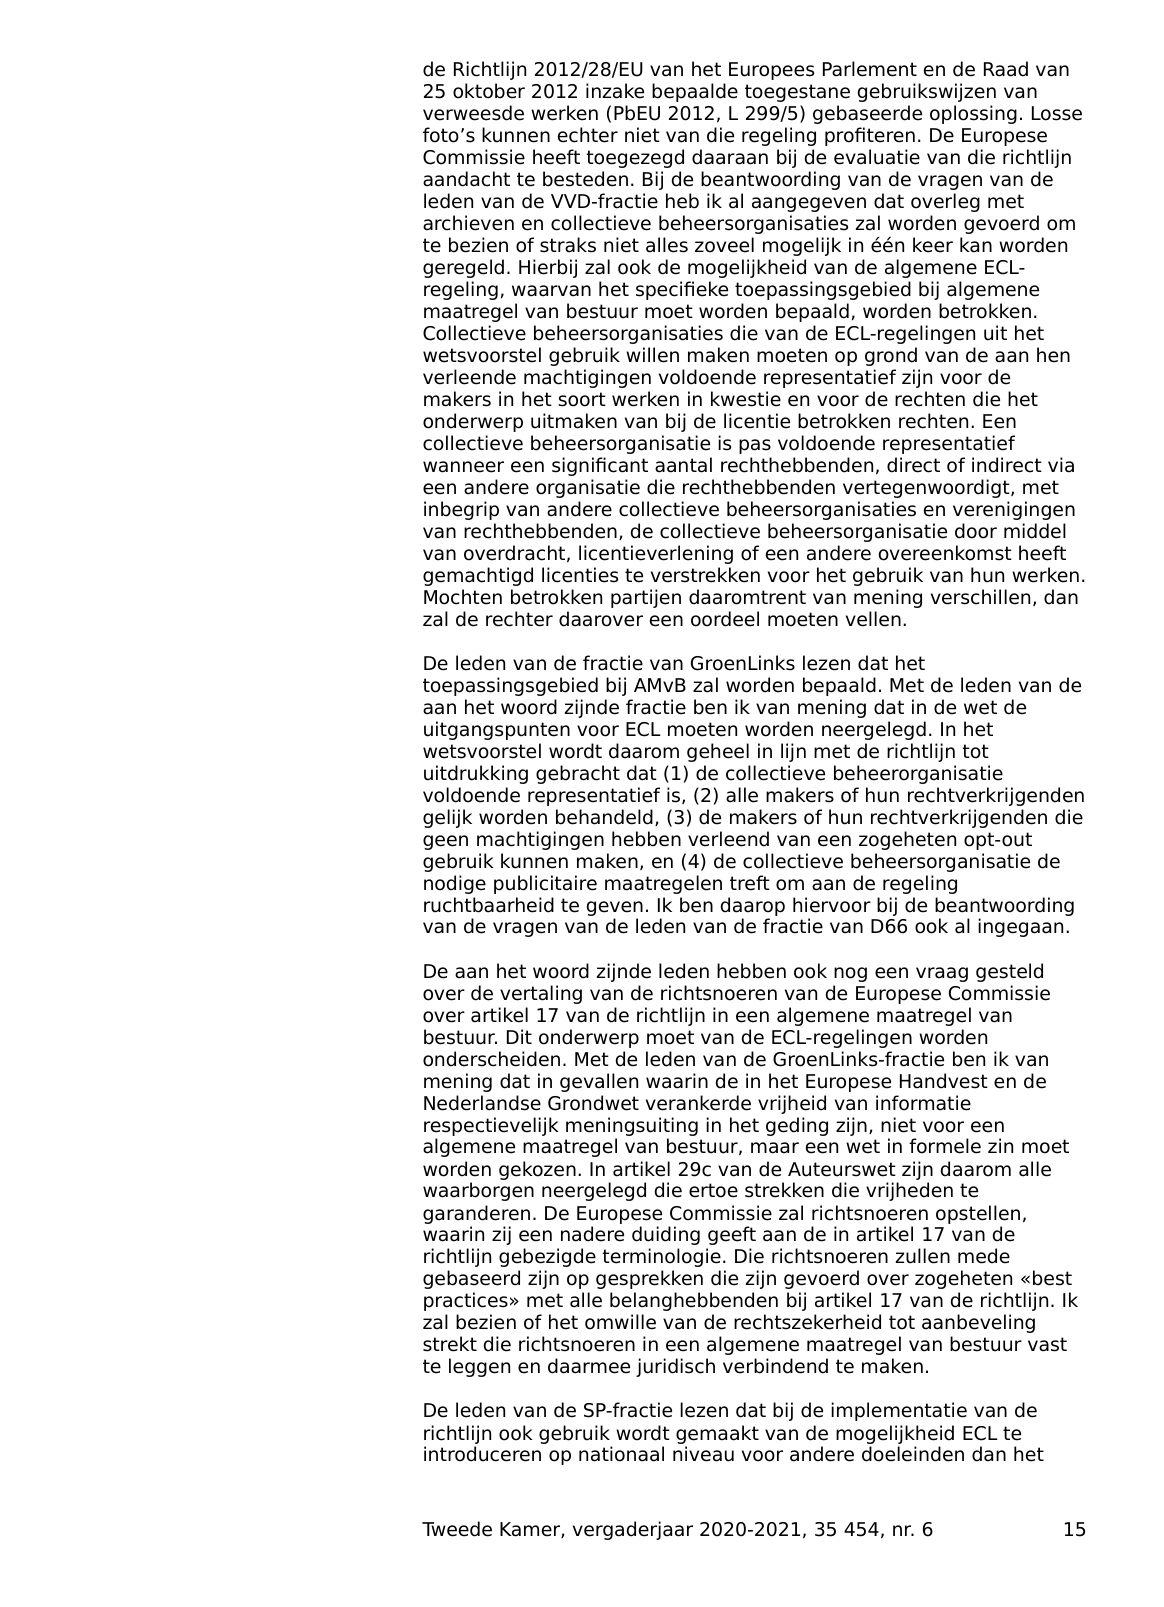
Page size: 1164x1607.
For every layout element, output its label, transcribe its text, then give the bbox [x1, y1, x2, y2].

text De leden van de SP-fractie lezen dat bij de implementatie van de richtlijn ook gebruik wordt gemaakt van de mogelijkheid ECL te introduceren op nationaal niveau voor andere doeleinden dan het [422, 1400, 1087, 1466]
text De aan het woord zijnde leden hebben ook nog een vraag gesteld over de vertaling van de richtsnoeren van de Europese Commissie over artikel 17 van de richtlijn in een algemene maatregel van bestuur. Dit onderwerp moet van de ECL-regelingen worden onderscheiden. Met de leden van de GroenLinks-fractie ben ik van mening dat in gevallen waarin de in het Europese Handvest en de Nederlandse Grondwet verankerde vrijheid van informatie respectievelijk meningsuiting in het geding zijn, niet voor een algemene maatregel van bestuur, maar een wet in formele zin moet worden gekozen. In artikel 29c van de Auteurswet zijn daarom alle waarborgen neergelegd die ertoe strekken die vrijheden te garanderen. De Europese Commissie zal richtsnoeren opstellen, waarin zij een nadere duiding geeft aan de in artikel 17 van de richtlijn gebezigde terminologie. Die richtsnoeren zullen mede gebaseerd zijn op gesprekken die zijn gevoerd over zogeheten «best practices» met alle belanghebbenden bij artikel 17 van de richtlijn. Ik zal bezien of het omwille van de rechtszekerheid tot aanbeveling strekt die richtsnoeren in een algemene maatregel van bestuur vast te leggen en daarmee juridisch verbindend te maken. [422, 961, 1087, 1378]
text Collectieve beheersorganisaties die van de ECL-regelingen uit het wetsvoorstel gebruik willen maken moeten op grond van de aan hen verleende machtigingen voldoende representatief zijn voor de makers in het soort werken in kwestie en voor de rechten die het onderwerp uitmaken van bij de licentie betrokken rechten. Een collectieve beheersorganisatie is pas voldoende representatief wanneer een significant aantal rechthebbenden, direct of indirect via een andere organisatie die rechthebbenden vertegenwoordigt, met inbegrip van andere collectieve beheersorganisaties en verenigingen van rechthebbenden, de collectieve beheersorganisatie door middel van overdracht, licentieverlening of een andere overeenkomst heeft gemachtigd licenties te verstrekken voor het gebruik van hun werken. Mochten betrokken partijen daaromtrent van mening verschillen, dan zal de rechter daarover een oordeel moeten vellen. [422, 323, 1087, 631]
text De leden van de fractie van GroenLinks lezen dat het toepassingsgebied bij AMvB zal worden bepaald. Met de leden van de aan het woord zijnde fractie ben ik van mening dat in de wet de uitgangspunten voor ECL moeten worden neergelegd. In het wetsvoorstel wordt daarom geheel in lijn met de richtlijn tot uitdrukking gebracht dat (1) de collectieve beheerorganisatie voldoende representatief is, (2) alle makers of hun rechtverkrijgenden gelijk worden behandeld, (3) de makers of hun rechtverkrijgenden die geen machtigingen hebben verleend van een zogeheten opt-out gebruik kunnen maken, en (4) de collectieve beheersorganisatie de nodige publicitaire maatregelen treft om aan de regeling ruchtbaarheid te geven. Ik ben daarop hiervoor bij de beantwoording van de vragen van de leden van de fractie van D66 ook al ingegaan. [422, 653, 1087, 938]
text de Richtlijn 2012/28/EU van het Europees Parlement en de Raad van 25 oktober 2012 inzake bepaalde toegestane gebruikswijzen van verweesde werken (PbEU 2012, L 299/5) gebaseerde oplossing. Losse foto’s kunnen echter niet van die regeling profiteren. De Europese Commissie heeft toegezegd daaraan bij de evaluatie van die richtlijn aandacht te besteden. Bij de beantwoording van de vragen van de leden van de VVD-fractie heb ik al aangegeven dat overleg met archieven en collectieve beheersorganisaties zal worden gevoerd om te bezien of straks niet alles zoveel mogelijk in één keer kan worden geregeld. Hierbij zal ook de mogelijkheid van de algemene ECL-regeling, waarvan het specifieke toepassingsgebied bij algemene maatregel van bestuur moet worden bepaald, worden betrokken. [422, 59, 1087, 323]
